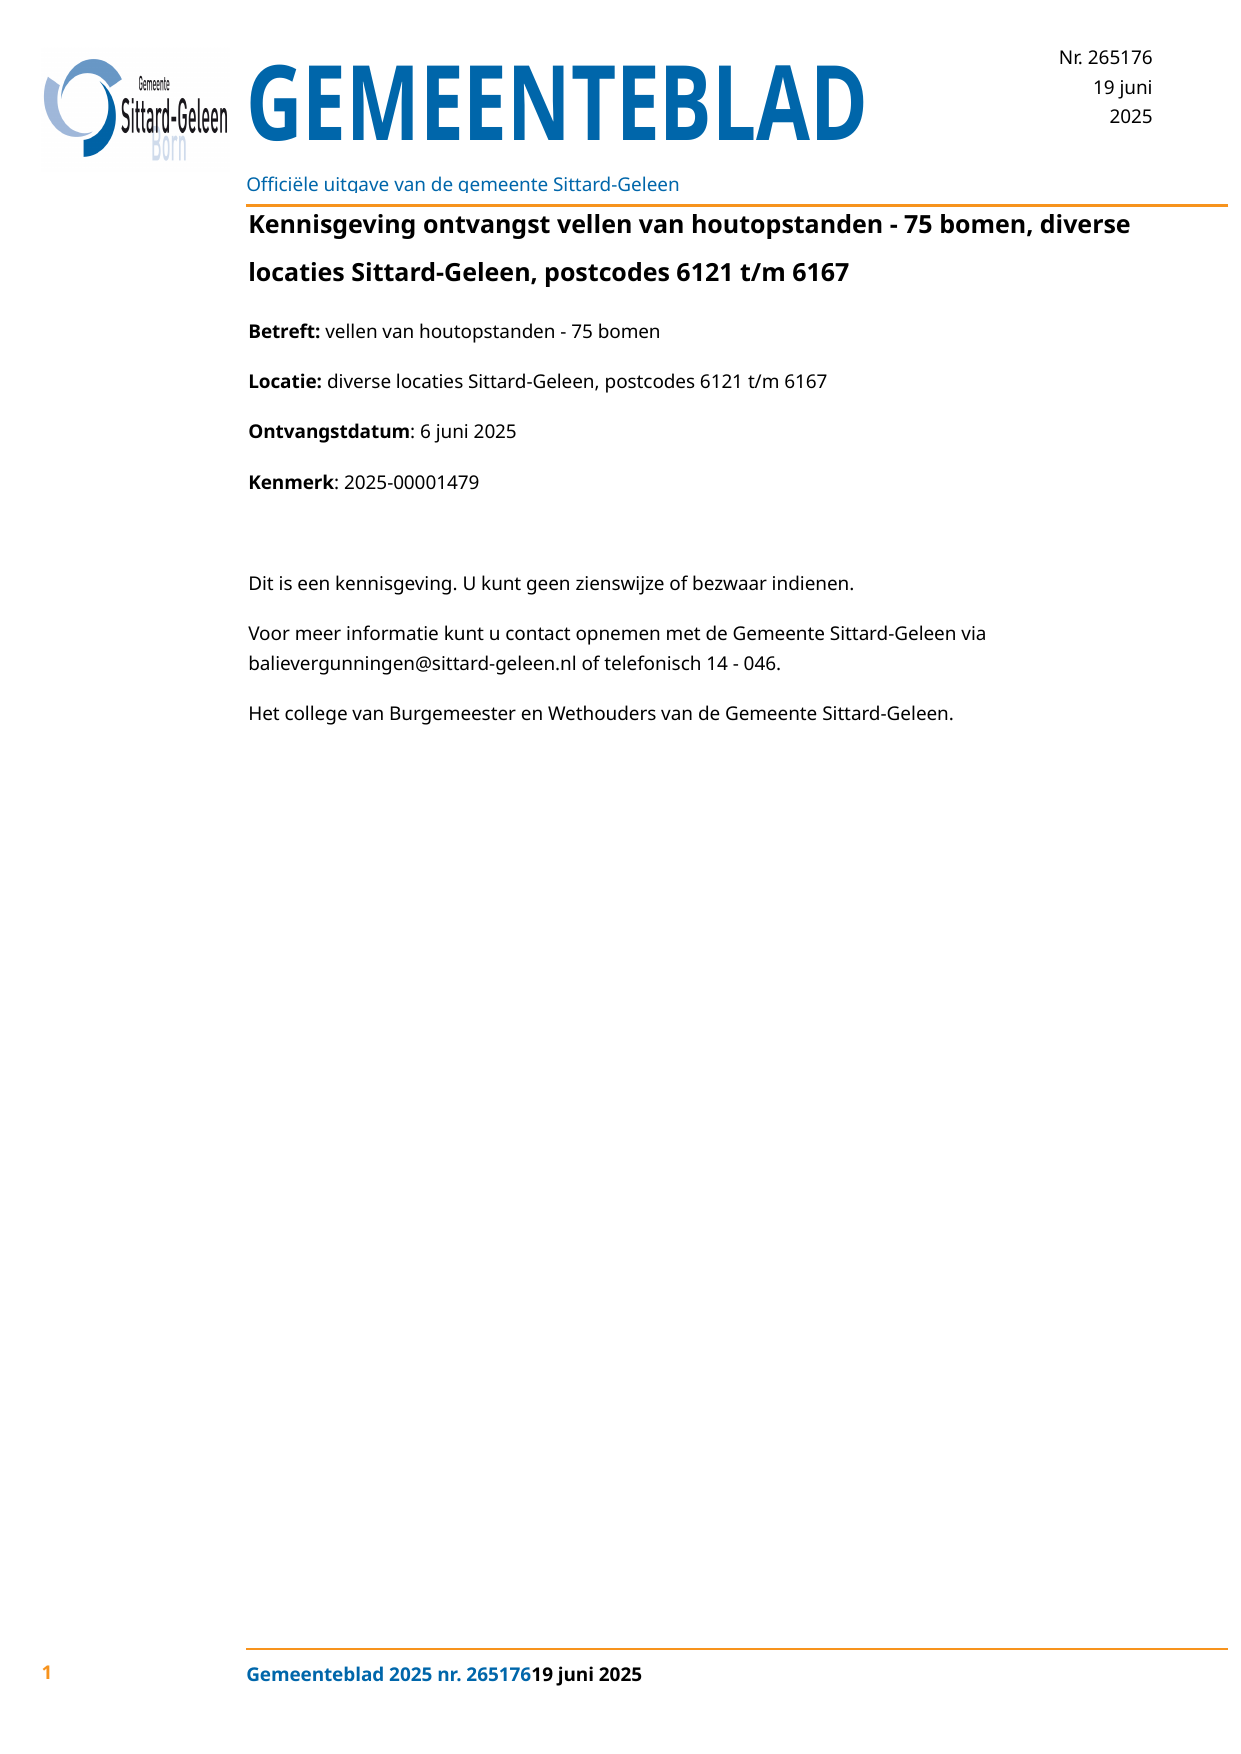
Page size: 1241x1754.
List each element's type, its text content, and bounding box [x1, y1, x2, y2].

text Het college van Burgemeester en Wethouders van de Gemeente Sittard-Geleen. [248, 700, 1152, 726]
text Locatie: diverse locaties Sittard-Geleen, postcodes 6121 t/m 6167 [248, 368, 1152, 394]
text Kennisgeving ontvangst vellen van houtopstanden - 75 bomen, diverse locaties Sittard-Geleen, postcodes 6121 t/m 6167 [248, 207, 1152, 288]
text Betreft: vellen van houtopstanden - 75 bomen [248, 318, 1152, 344]
text Dit is een kennisgeving. U kunt geen zienswijze of bezwaar indienen. [248, 570, 1152, 596]
text Kenmerk: 2025-00001479 [248, 469, 1152, 495]
picture [41, 47, 231, 172]
text Ontvangstdatum: 6 juni 2025 [248, 419, 1152, 444]
text Voor meer informatie kunt u contact opnemen met de Gemeente Sittard-Geleen via balievergunningen@sittard-geleen.nl of telefonisch 14 - 046. [248, 620, 1152, 676]
